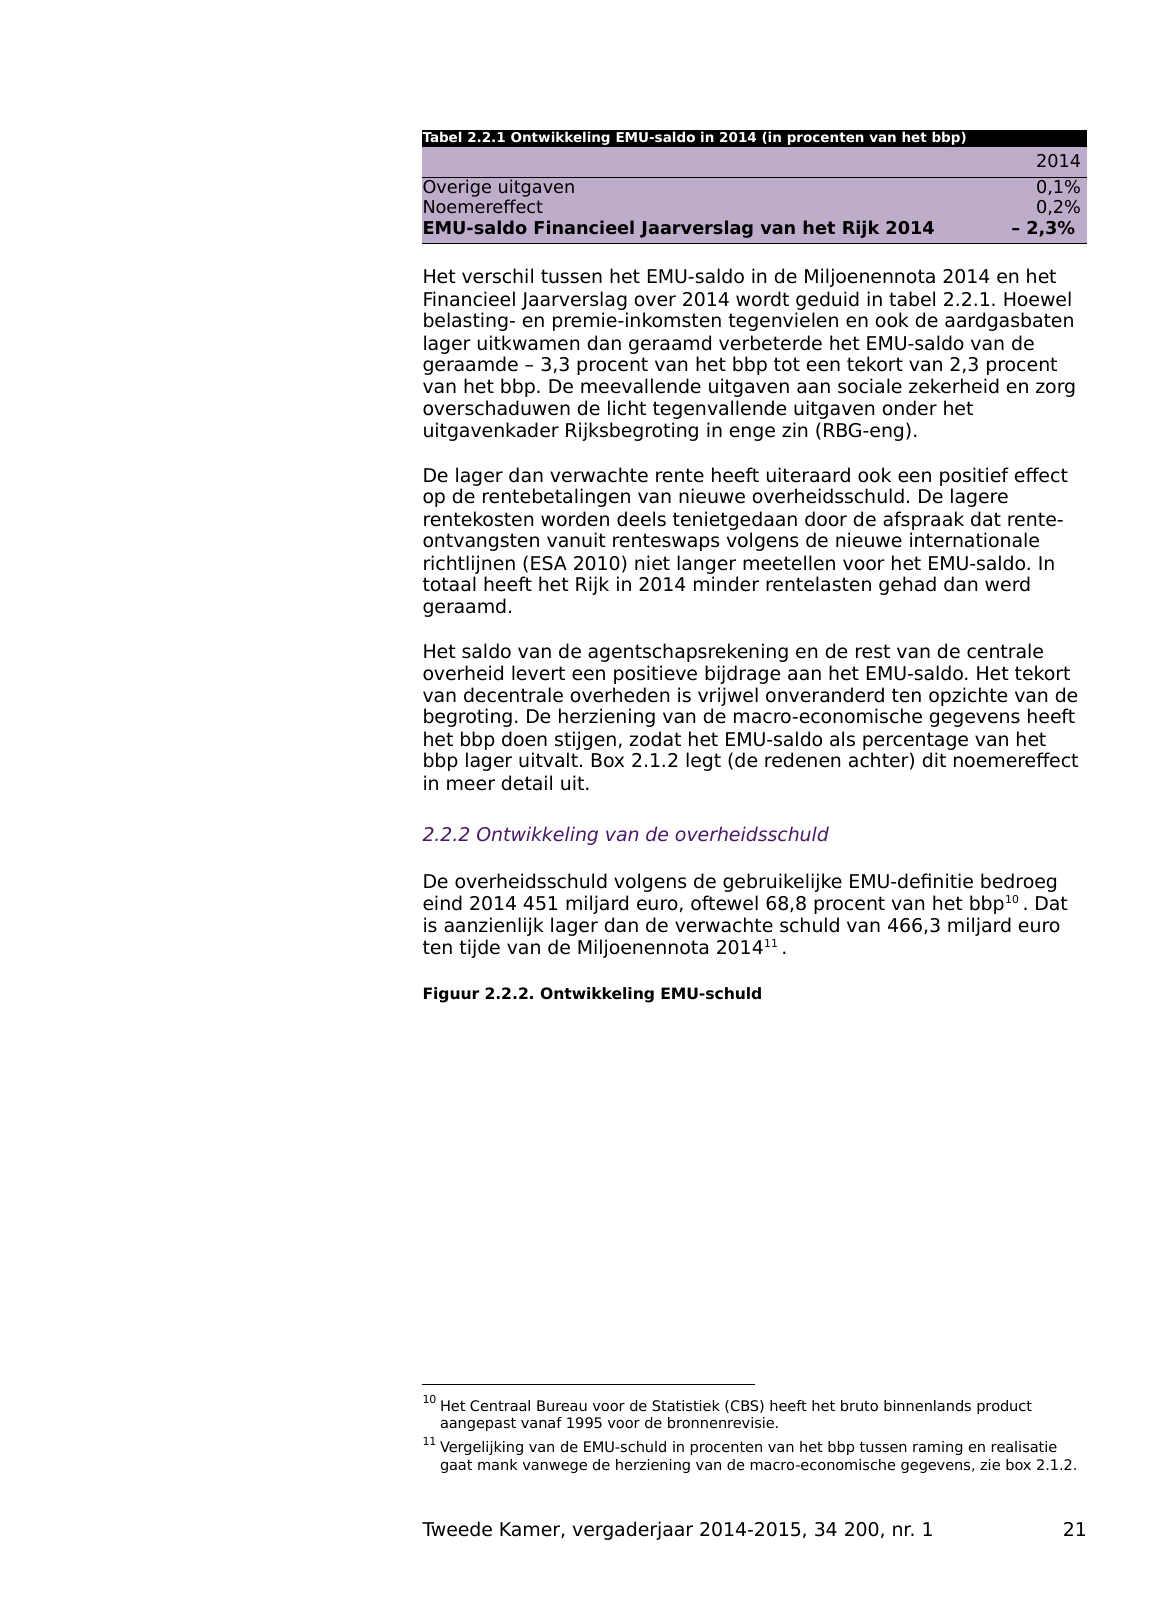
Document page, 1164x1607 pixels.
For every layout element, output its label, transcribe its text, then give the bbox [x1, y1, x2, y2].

table_cell [440, 147, 968, 177]
text Het verschil tussen het EMU-saldo in de Miljoenennota 2014 en het Financieel Jaarverslag over 2014 wordt geduid in tabel 2.2.1. Hoewel belasting- en premie-inkomsten tegenvielen en ook de aardgasbaten lager uitkwamen dan geraamd verbeterde het EMU-saldo van de geraamde – 3,3 procent van het bbp tot een tekort van 2,3 procent van het bbp. De meevallende uitgaven aan sociale zekerheid en zorg overschaduwen de licht tegenvallende uitgaven onder het uitgavenkader Rijksbegroting in enge zin (RBG-eng). [422, 266, 1087, 442]
table_cell – 2,3% [969, 218, 1087, 243]
table_cell [422, 147, 440, 177]
text Figuur 2.2.2. Ontwikkeling EMU-schuld [422, 985, 1054, 1003]
table_cell 2014 [969, 147, 1087, 177]
table_cell Noemereffect [422, 197, 968, 218]
text De overheidsschuld volgens de gebruikelijke EMU-definitie bedroeg eind 2014 451 miljard euro, oftewel 68,8 procent van het bbp. Dat is aanzienlijk lager dan de verwachte schuld van 466,3 miljard euro ten tijde van de Miljoenennota 2014. [422, 871, 1087, 959]
table_cell 0,2% [969, 197, 1087, 218]
text Het Centraal Bureau voor de Statistiek (CBS) heeft het bruto binnenlands product aangepast vanaf 1995 voor de bronnenrevisie. [422, 1393, 1087, 1432]
subtitle 2.2.2 Ontwikkeling van de overheidsschuld [422, 824, 1087, 846]
table_header Tabel 2.2.1 Ontwikkeling EMU-saldo in 2014 (in procenten van het bbp) [422, 130, 1087, 146]
table_cell Overige uitgaven [422, 178, 968, 197]
text Vergelijking van de EMU-schuld in procenten van het bbp tussen raming en realisatie gaat mank vanwege de herziening van de macro-economische gegevens, zie box 2.1.2. [422, 1435, 1087, 1474]
text De lager dan verwachte rente heeft uiteraard ook een positief effect op de rentebetalingen van nieuwe overheidsschuld. De lagere rentekosten worden deels tenietgedaan door de afspraak dat rente-ontvangsten vanuit renteswaps volgens de nieuwe internationale richtlijnen (ESA 2010) niet langer meetellen voor het EMU-saldo. In totaal heeft het Rijk in 2014 minder rentelasten gehad dan werd geraamd. [422, 464, 1087, 618]
table_cell 0,1% [969, 178, 1087, 197]
text Het saldo van de agentschapsrekening en de rest van de centrale overheid levert een positieve bijdrage aan het EMU-saldo. Het tekort van decentrale overheden is vrijwel onveranderd ten opzichte van de begroting. De herziening van de macro-economische gegevens heeft het bbp doen stijgen, zodat het EMU-saldo als percentage van het bbp lager uitvalt. Box 2.1.2 legt (de redenen achter) dit noemereffect in meer detail uit. [422, 641, 1087, 794]
table_cell EMU-saldo Financieel Jaarverslag van het Rijk 2014 [422, 218, 968, 243]
